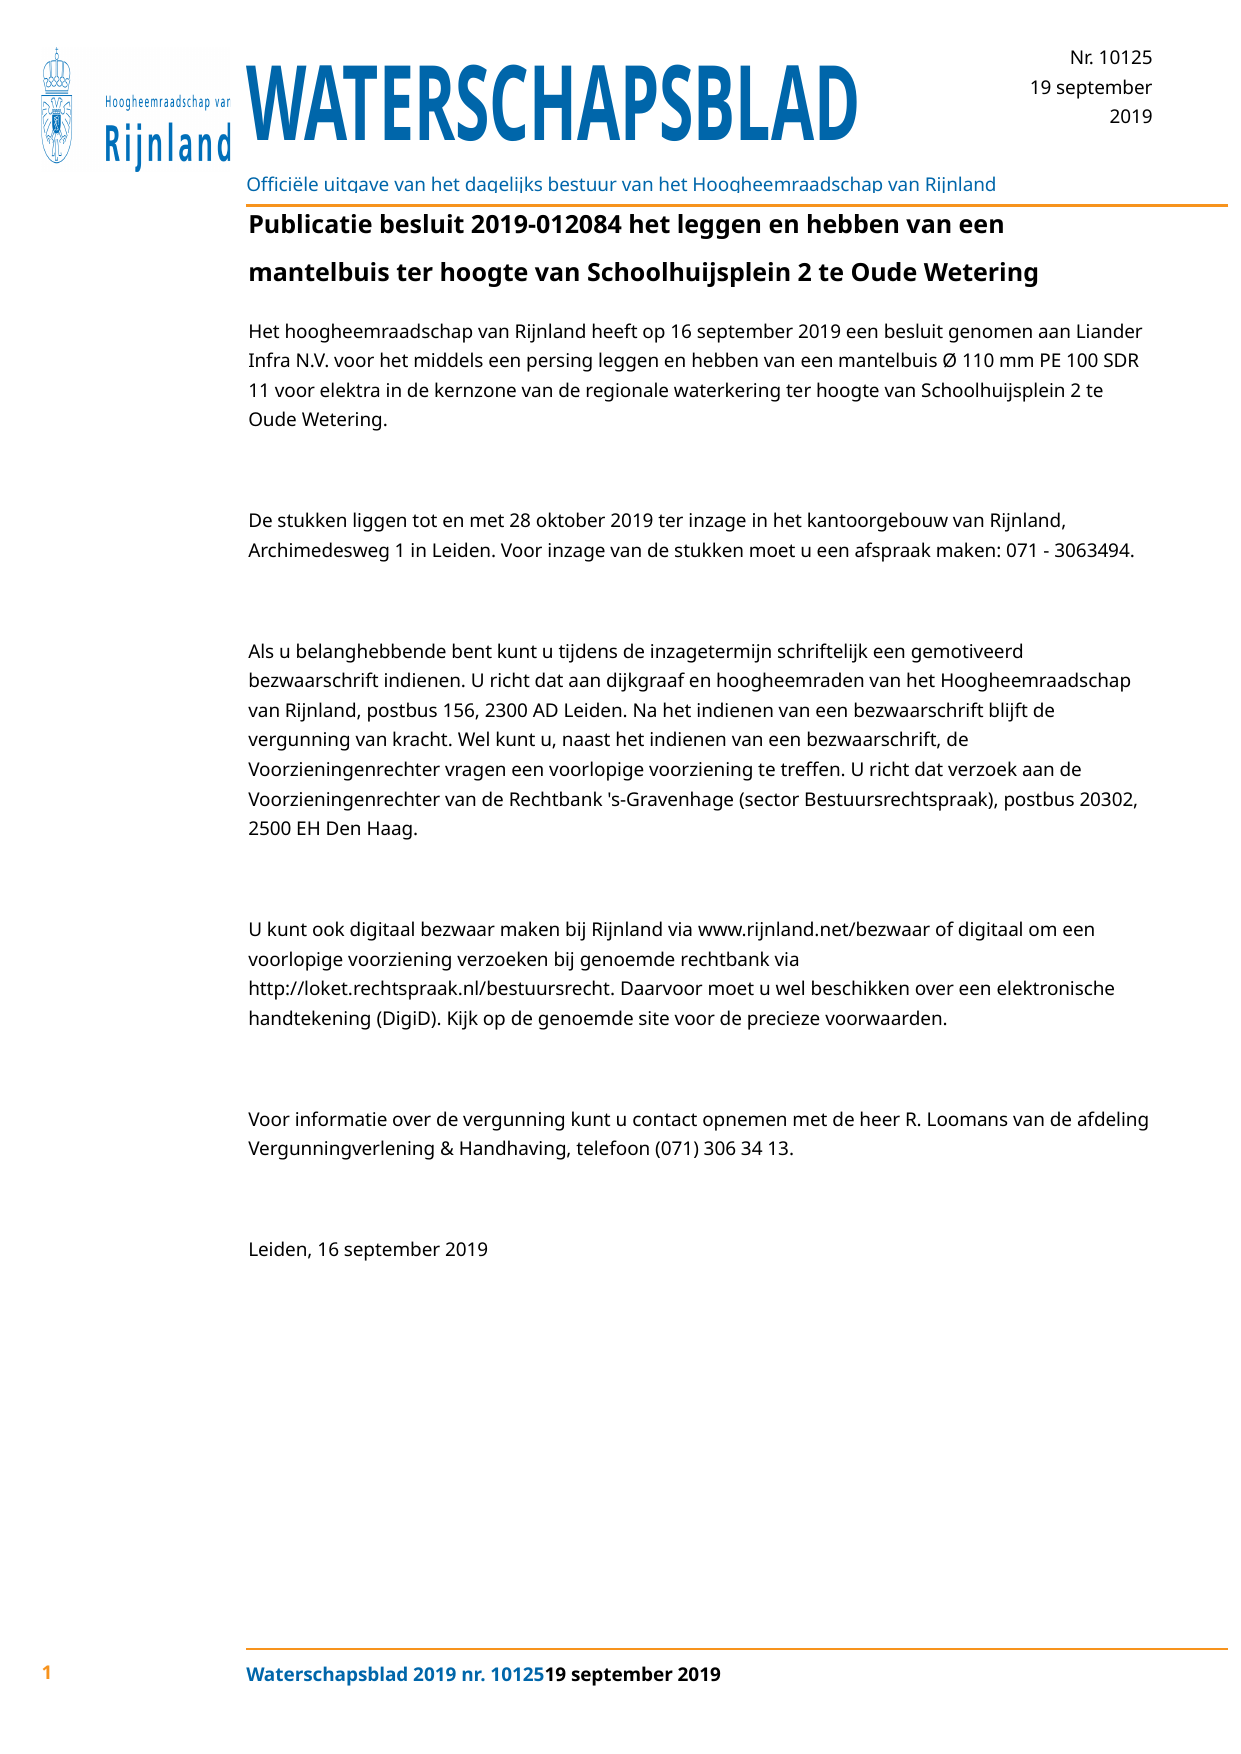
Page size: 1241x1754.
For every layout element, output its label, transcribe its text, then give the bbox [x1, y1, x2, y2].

text Voor informatie over de vergunning kunt u contact opnemen met de heer R. Loomans van de afdeling Vergunningverlening & Handhaving, telefoon (071) 306 34 13. [248, 1106, 1152, 1161]
text Als u belanghebbende bent kunt u tijdens de inzagetermijn schriftelijk een gemotiveerd bezwaarschrift indienen. U richt dat aan dijkgraaf en hoogheemraden van het Hoogheemraadschap van Rijnland, postbus 156, 2300 AD Leiden. Na het indienen van een bezwaarschrift blijft de vergunning van kracht. Wel kunt u, naast het indienen van een bezwaarschrift, de Voorzieningenrechter vragen een voorlopige voorziening te treffen. U richt dat verzoek aan de Voorzieningenrechter van de Rechtbank 's-Gravenhage (sector Bestuursrechtspraak), postbus 20302, 2500 EH Den Haag. [248, 638, 1152, 841]
text U kunt ook digitaal bezwaar maken bij Rijnland via www.rijnland.net/bezwaar of digitaal om een voorlopige voorziening verzoeken bij genoemde rechtbank via http://loket.rechtspraak.nl/bestuursrecht. Daarvoor moet u wel beschikken over een elektronische handtekening (DigiD). Kijk op de genoemde site voor de precieze voorwaarden. [248, 916, 1152, 1031]
text Publicatie besluit 2019-012084 het leggen en hebben van een mantelbuis ter hoogte van Schoolhuijsplein 2 te Oude Wetering [248, 207, 1152, 288]
picture [41, 47, 231, 172]
text Het hoogheemraadschap van Rijnland heeft op 16 september 2019 een besluit genomen aan Liander Infra N.V. voor het middels een persing leggen en hebben van een mantelbuis Ø 110 mm PE 100 SDR 11 voor elektra in de kernzone van de regionale waterkering ter hoogte van Schoolhuijsplein 2 te Oude Wetering. [248, 318, 1152, 432]
text Leiden, 16 september 2019 [248, 1236, 1152, 1262]
text De stukken liggen tot en met 28 oktober 2019 ter inzage in het kantoorgebouw van Rijnland, Archimedesweg 1 in Leiden. Voor inzage van de stukken moet u een afspraak maken: 071 - 3063494. [248, 507, 1152, 563]
